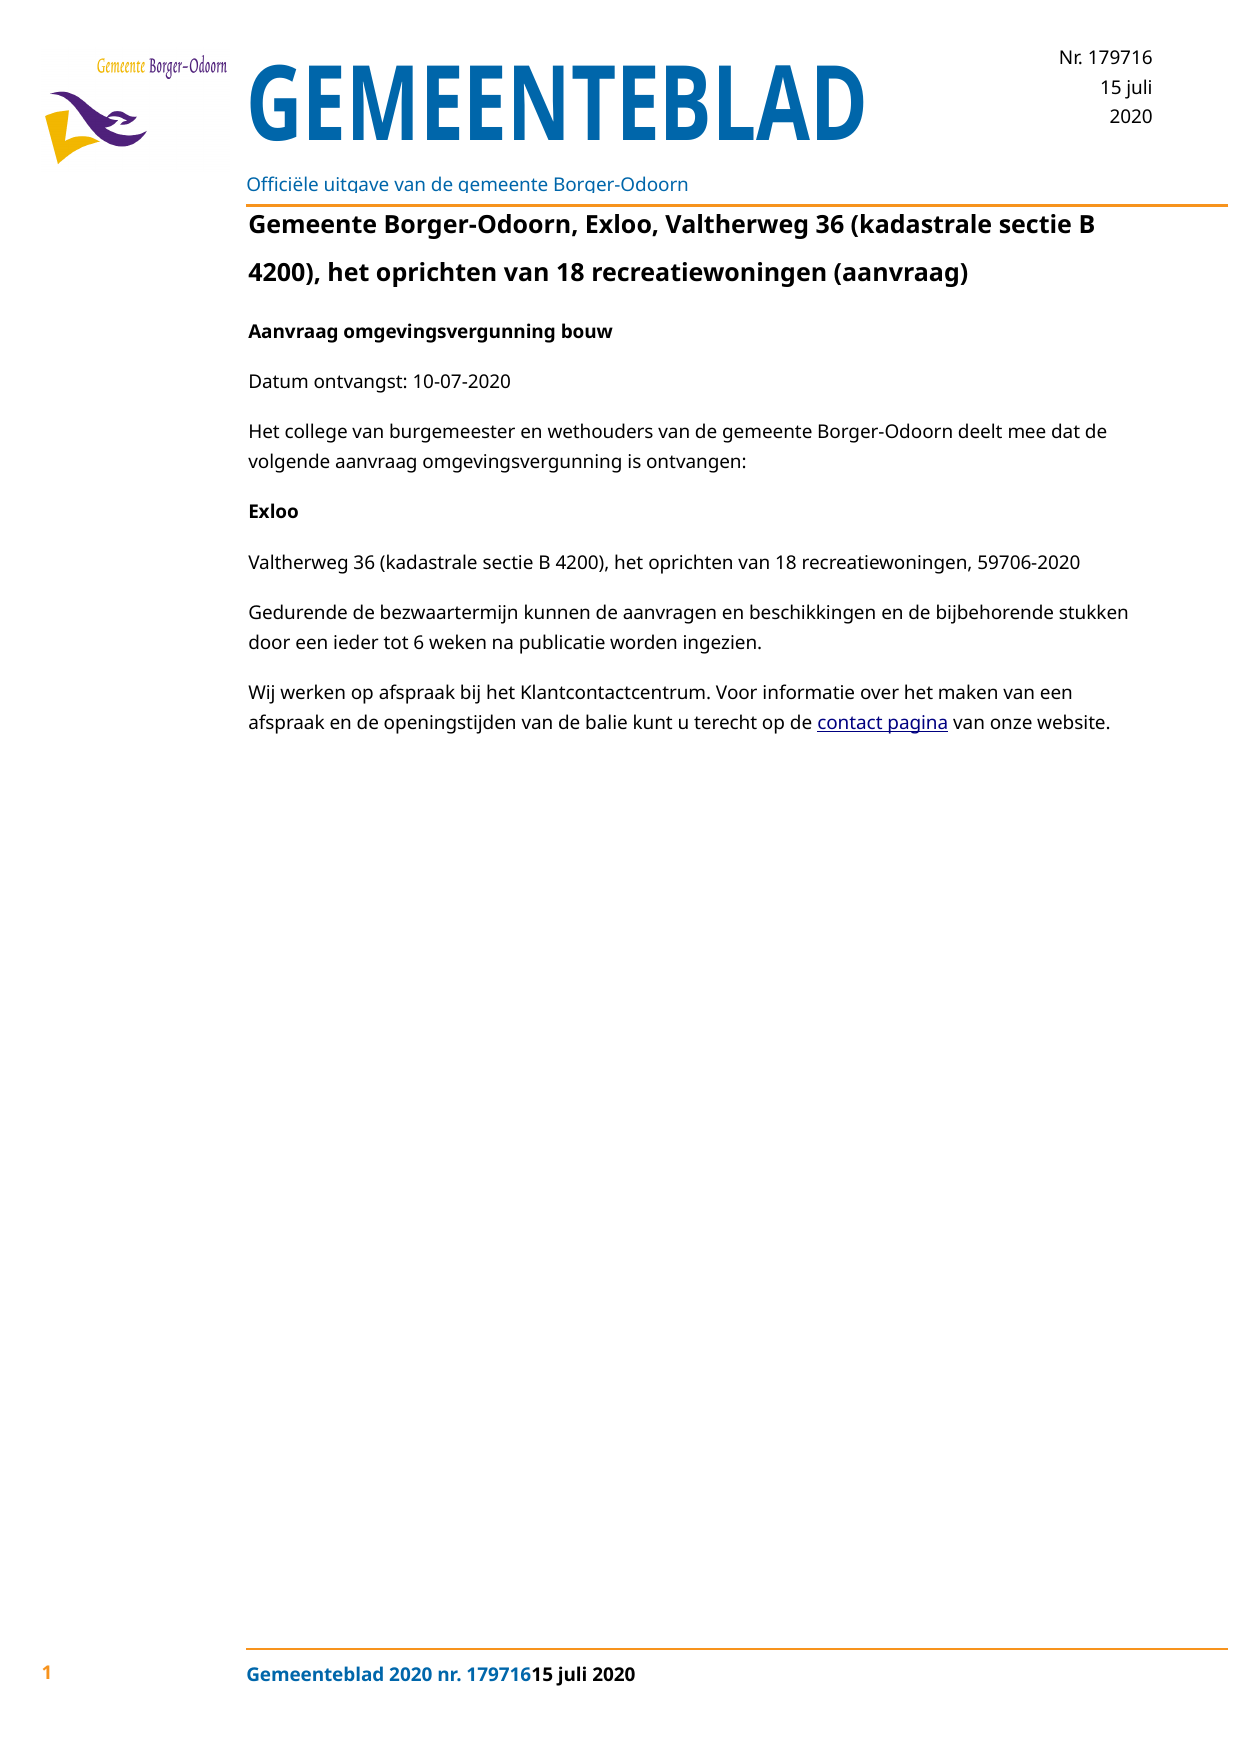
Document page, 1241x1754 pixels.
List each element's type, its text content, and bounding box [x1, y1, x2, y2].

text Wij werken op afspraak bij het Klantcontactcentrum. Voor informatie over het maken van een afspraak en de openingstijden van de balie kunt u terecht op de contact pagina van onze website. [248, 679, 1152, 735]
text Exloo [248, 499, 1152, 524]
text Het college van burgemeester en wethouders van de gemeente Borger-Odoorn deelt mee dat de volgende aanvraag omgevingsvergunning is ontvangen: [248, 419, 1152, 474]
text Valtherweg 36 (kadastrale sectie B 4200), het oprichten van 18 recreatiewoningen, 59706-2020 [248, 549, 1152, 575]
text Aanvraag omgevingsvergunning bouw [248, 318, 1152, 344]
text Gemeente Borger-Odoorn, Exloo, Valtherweg 36 (kadastrale sectie B 4200), het oprichten van 18 recreatiewoningen (aanvraag) [248, 207, 1152, 288]
text Datum ontvangst: 10-07-2020 [248, 368, 1152, 394]
text Gedurende de bezwaartermijn kunnen de aanvragen en beschikkingen en de bijbehorende stukken door een ieder tot 6 weken na publicatie worden ingezien. [248, 599, 1152, 655]
picture [41, 47, 231, 172]
